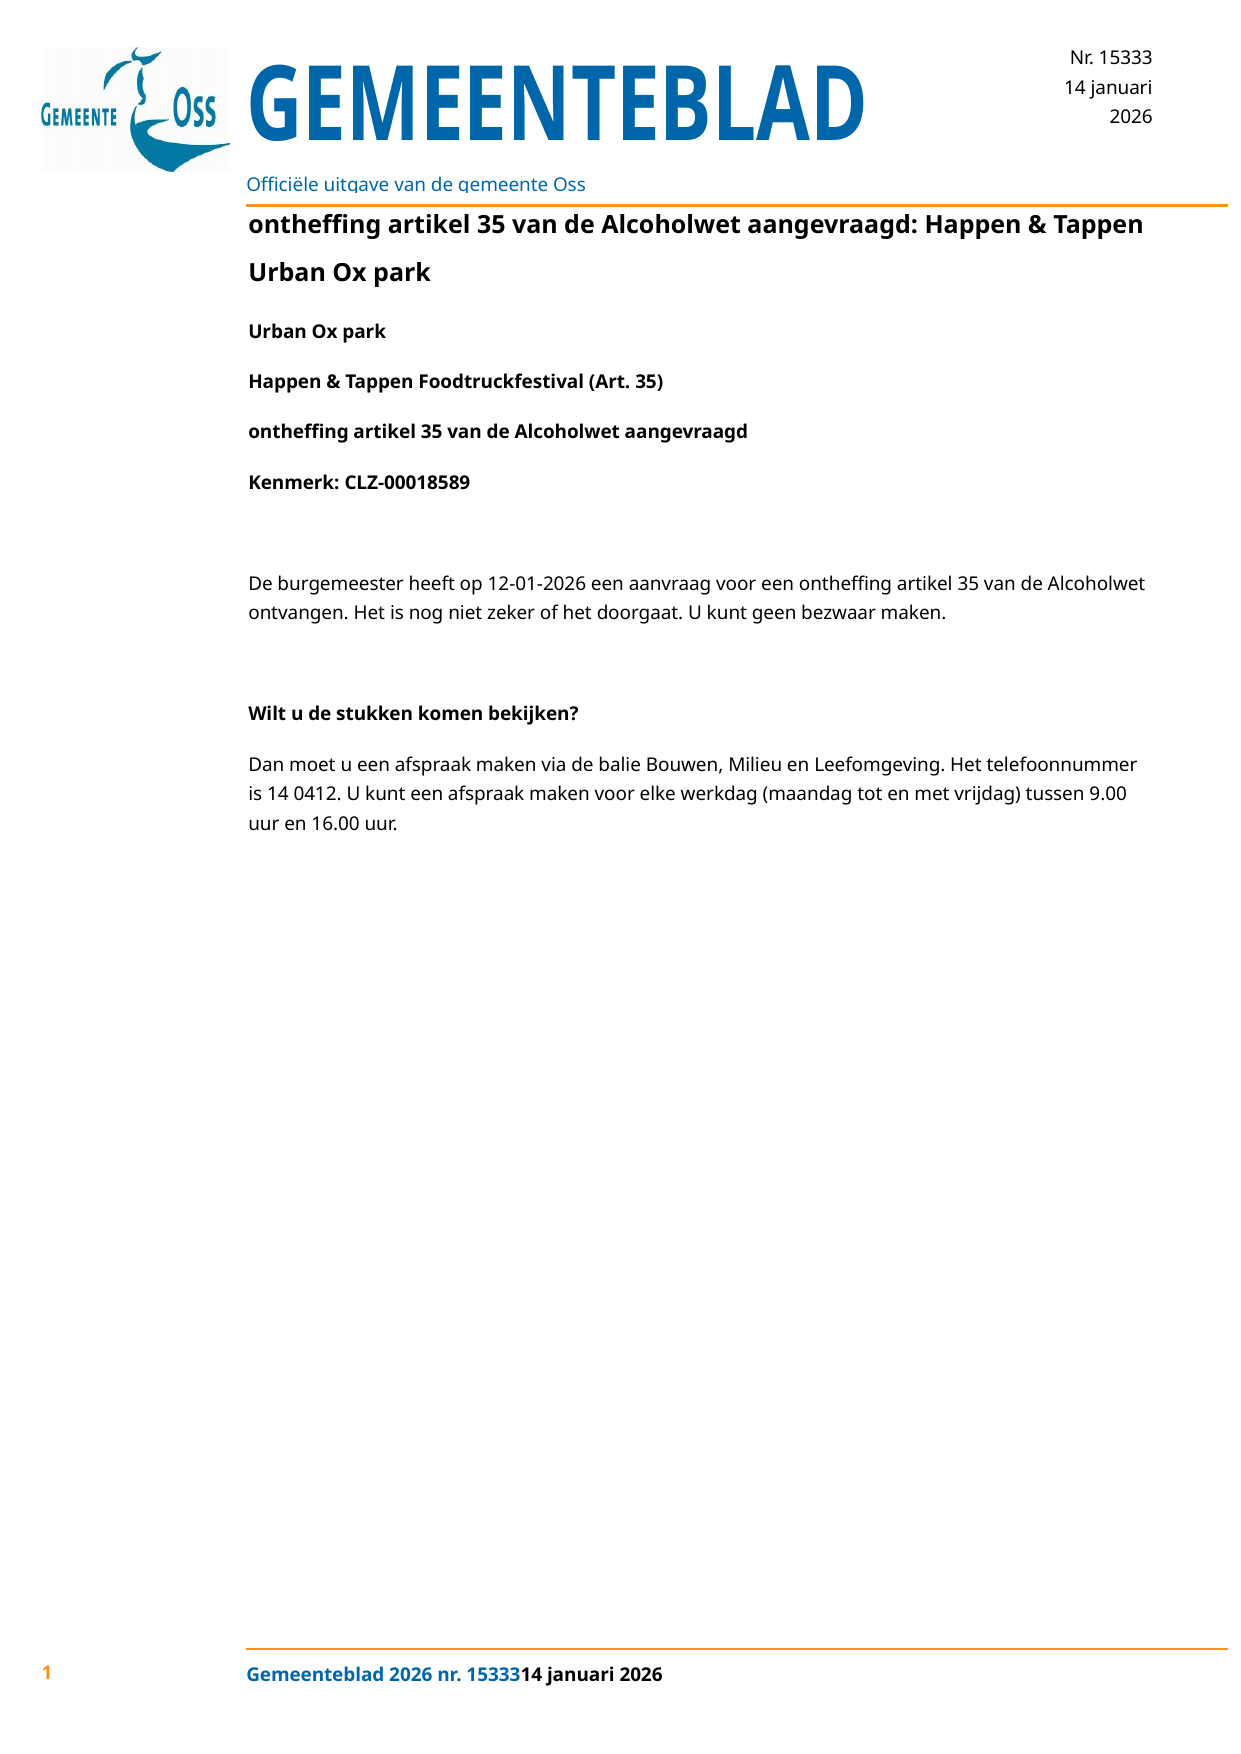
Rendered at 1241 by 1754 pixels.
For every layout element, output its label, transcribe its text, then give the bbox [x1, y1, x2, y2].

text De burgemeester heeft op 12-01-2026 een aanvraag voor een ontheffing artikel 35 van de Alcoholwet ontvangen. Het is nog niet zeker of het doorgaat. U kunt geen bezwaar maken. [248, 570, 1152, 625]
text Wilt u de stukken komen bekijken? [248, 700, 1152, 726]
text Kenmerk: CLZ-00018589 [248, 469, 1152, 495]
text Urban Ox park [248, 318, 1152, 344]
text ontheffing artikel 35 van de Alcoholwet aangevraagd: Happen & Tappen Urban Ox park [248, 207, 1152, 288]
picture [41, 47, 231, 172]
text ontheffing artikel 35 van de Alcoholwet aangevraagd [248, 419, 1152, 444]
text Dan moet u een afspraak maken via de balie Bouwen, Milieu en Leefomgeving. Het telefoonnummer is 14 0412. U kunt een afspraak maken voor elke werkdag (maandag tot en met vrijdag) tussen 9.00 uur en 16.00 uur. [248, 751, 1152, 836]
text Happen & Tappen Foodtruckfestival (Art. 35) [248, 368, 1152, 394]
